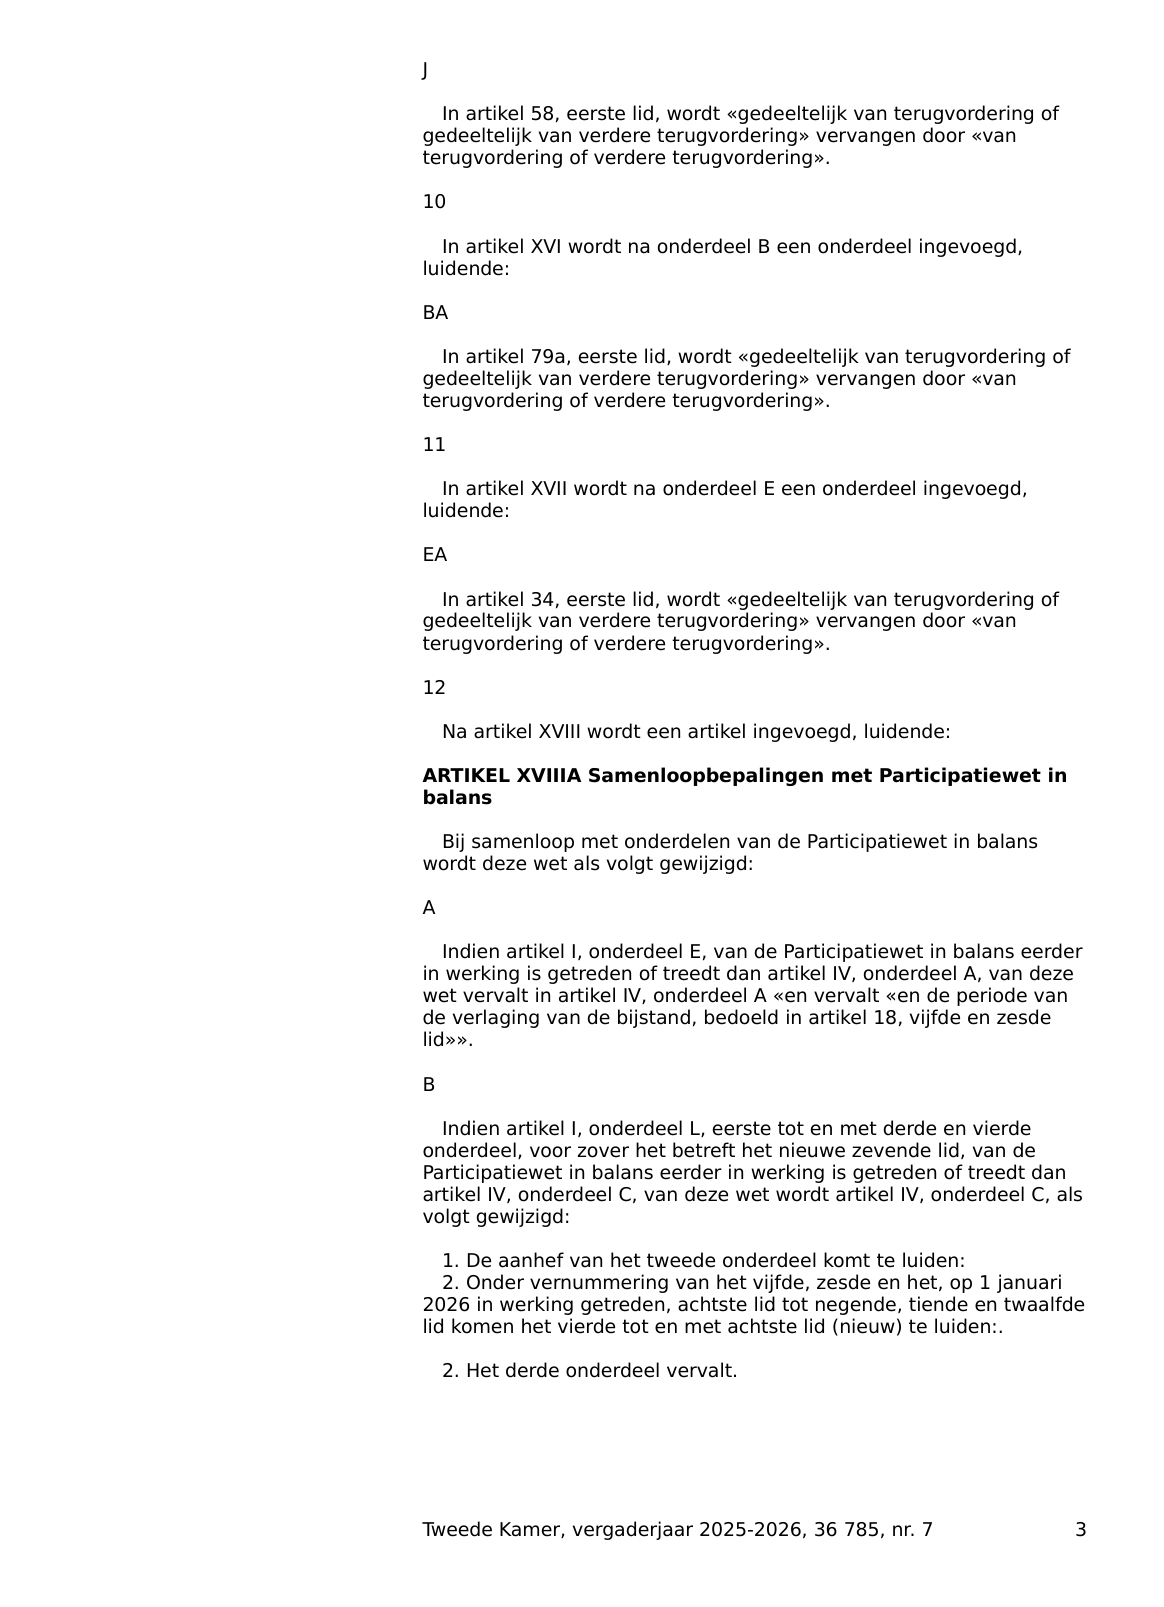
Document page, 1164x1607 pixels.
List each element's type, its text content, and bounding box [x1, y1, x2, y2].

text In artikel 58, eerste lid, wordt «gedeeltelijk van terugvordering of gedeeltelijk van verdere terugvordering» vervangen door «van terugvordering of verdere terugvordering». [422, 103, 1087, 169]
subtitle A [422, 897, 1087, 919]
subtitle 12 [422, 677, 1087, 698]
text Indien artikel I, onderdeel L, eerste tot en met derde en vierde onderdeel, voor zover het betreft het nieuwe zevende lid, van de Participatiewet in balans eerder in werking is getreden of treedt dan artikel IV, onderdeel C, van deze wet wordt artikel IV, onderdeel C, als volgt gewijzigd: [422, 1118, 1087, 1227]
text 1. De aanhef van het tweede onderdeel komt te luiden: [422, 1250, 1087, 1272]
subtitle 11 [422, 434, 1087, 456]
text In artikel 34, eerste lid, wordt «gedeeltelijk van terugvordering of gedeeltelijk van verdere terugvordering» vervangen door «van terugvordering of verdere terugvordering». [422, 588, 1087, 654]
text In artikel XVII wordt na onderdeel E een onderdeel ingevoegd, luidende: [422, 478, 1087, 522]
text In artikel XVI wordt na onderdeel B een onderdeel ingevoegd, luidende: [422, 236, 1087, 279]
text 2. Het derde onderdeel vervalt. [422, 1360, 1087, 1382]
text 2. Onder vernummering van het vijfde, zesde en het, op 1 januari 2026 in werking getreden, achtste lid tot negende, tiende en twaalfde lid komen het vierde tot en met achtste lid (nieuw) te luiden:. [422, 1272, 1087, 1338]
text Bij samenloop met onderdelen van de Participatiewet in balans wordt deze wet als volgt gewijzigd: [422, 831, 1087, 875]
subtitle J [422, 59, 1087, 81]
subtitle EA [422, 544, 1087, 566]
text Indien artikel I, onderdeel E, van de Participatiewet in balans eerder in werking is getreden of treedt dan artikel IV, onderdeel A, van deze wet vervalt in artikel IV, onderdeel A «en vervalt «en de periode van de verlaging van de bijstand, bedoeld in artikel 18, vijfde en zesde lid»». [422, 941, 1087, 1051]
subtitle 10 [422, 191, 1087, 213]
text Na artikel XVIII wordt een artikel ingevoegd, luidende: [422, 721, 1087, 743]
subtitle ARTIKEL XVIIIA Samenloopbepalingen met Participatiewet in balans [422, 765, 1087, 809]
text In artikel 79a, eerste lid, wordt «gedeeltelijk van terugvordering of gedeeltelijk van verdere terugvordering» vervangen door «van terugvordering of verdere terugvordering». [422, 346, 1087, 412]
subtitle B [422, 1073, 1087, 1095]
subtitle BA [422, 302, 1087, 324]
